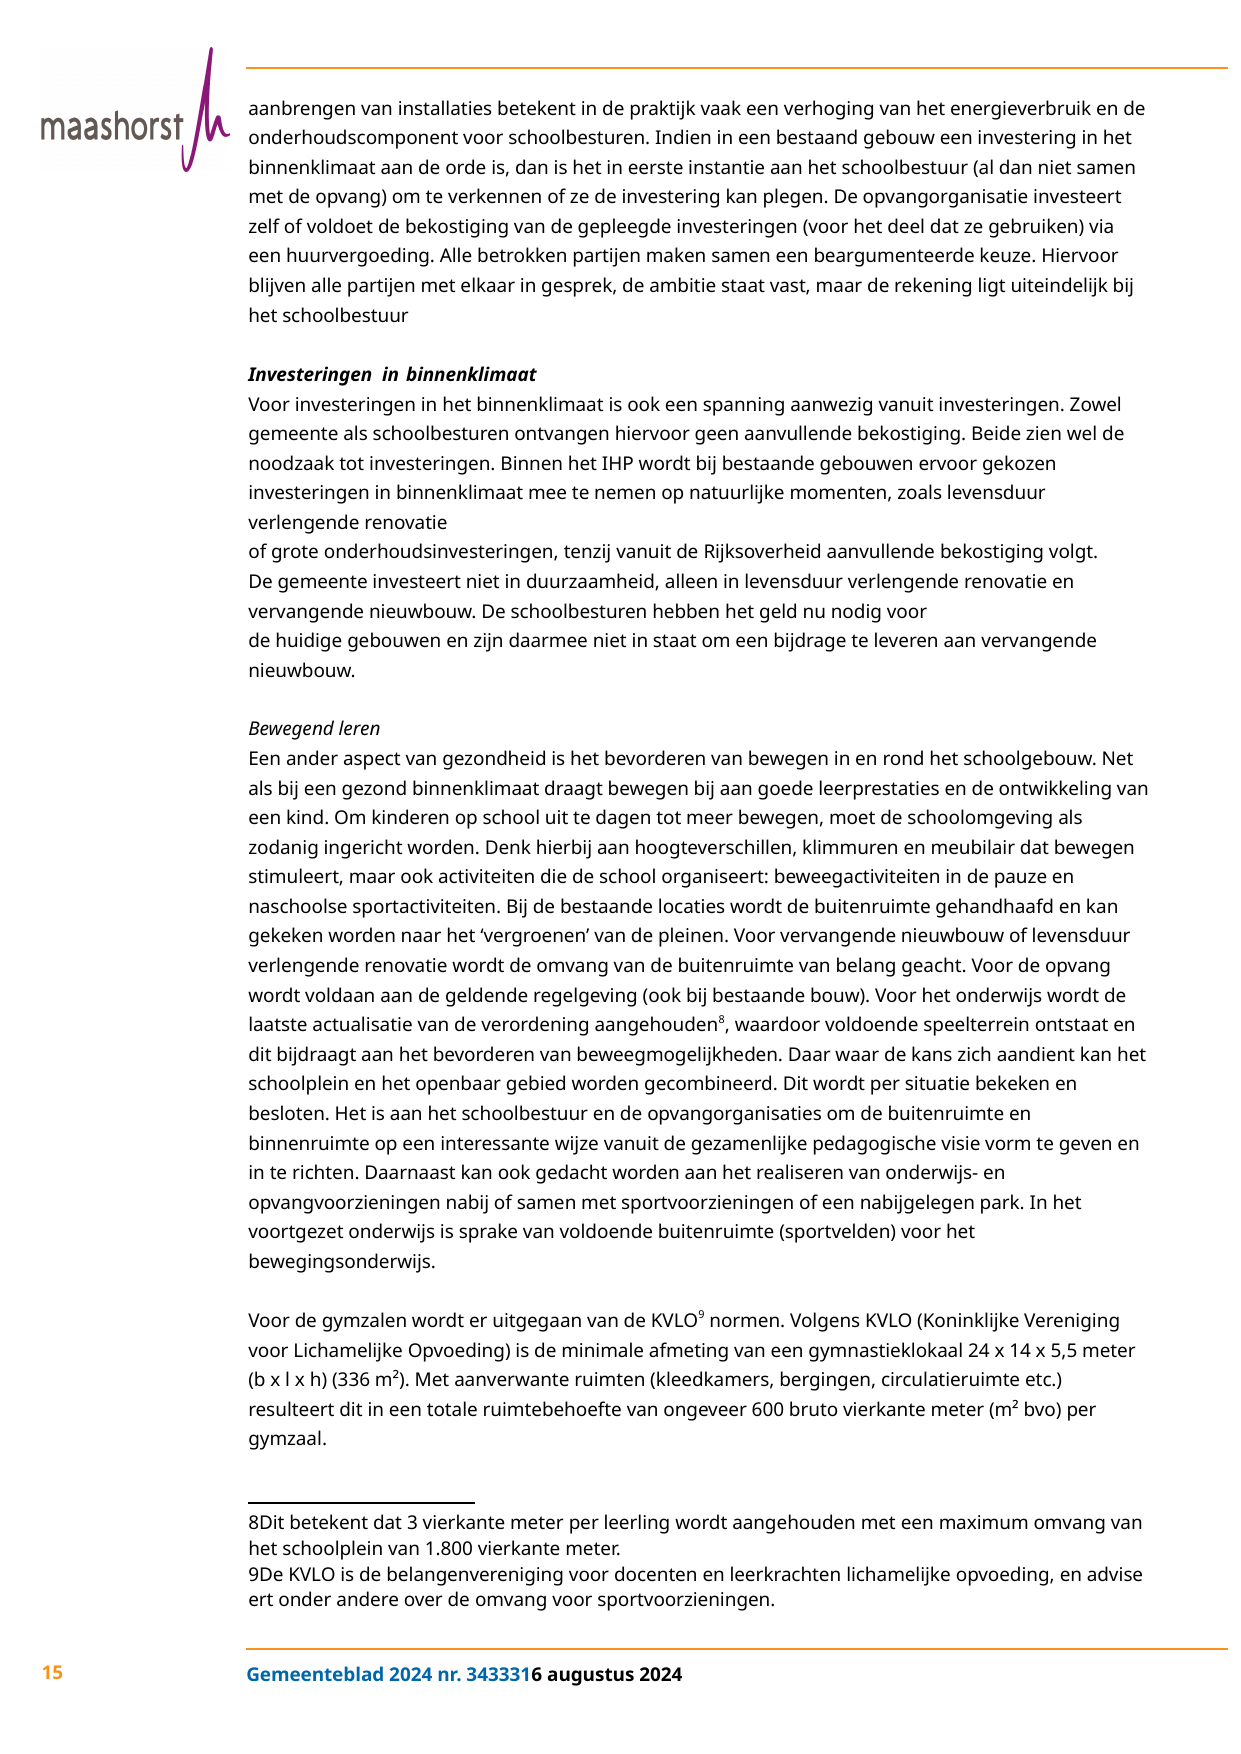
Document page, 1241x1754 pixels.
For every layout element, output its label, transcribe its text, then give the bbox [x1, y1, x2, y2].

table_header Investeringen in binnenklimaat Voor investeringen in het binnenklimaat is ook een spanning aanwezig vanuit investeringen. Zowel gemeente als schoolbesturen ontvangen hiervoor geen aanvullende bekostiging. Beide zien wel de noodzaak tot investeringen. Binnen het IHP wordt bij bestaande gebouwen ervoor gekozen investeringen in binnenklimaat mee te nemen op natuurlijke momenten, zoals levensduur verlengende renovatie of grote onderhoudsinvesteringen, tenzij vanuit de Rijksoverheid aanvullende bekostiging volgt. De gemeente investeert niet in duurzaamheid, alleen in levensduur verlengende renovatie en vervangende nieuwbouw. De schoolbesturen hebben het geld nu nodig voor de huidige gebouwen en zijn daarmee niet in staat om een bijdrage te leveren aan vervangende nieuwbouw. [248, 361, 1152, 683]
text De KVLO is de belangenvereniging voor docenten en leerkrachten lichamelijke opvoeding, en adviseert onder andere over de omvang voor sportvoorzieningen. [248, 1561, 1152, 1612]
text Voor de gymzalen wordt er uitgegaan van de KVLO normen. Volgens KVLO (Koninklijke Vereniging voor Lichamelijke Opvoeding) is de minimale afmeting van een gymnastieklokaal 24 x 14 x 5,5 meter (b x l x h) (336 m²). Met aanverwante ruimten (kleedkamers, bergingen, circulatieruimte etc.) resulteert dit in een totale ruimtebehoefte van ongeveer 600 bruto vierkante meter (m² bvo) per gymzaal. [248, 1307, 1152, 1451]
text aanbrengen van installaties betekent in de praktijk vaak een verhoging van het energieverbruik en de onderhoudscomponent voor schoolbesturen. Indien in een bestaand gebouw een investering in het binnenklimaat aan de orde is, dan is het in eerste instantie aan het schoolbestuur (al dan niet samen met de opvang) om te verkennen of ze de investering kan plegen. De opvangorganisatie investeert zelf of voldoet de bekostiging van de gepleegde investeringen (voor het deel dat ze gebruiken) via een huurvergoeding. Alle betrokken partijen maken samen een beargumenteerde keuze. Hiervoor blijven alle partijen met elkaar in gesprek, de ambitie staat vast, maar de rekening ligt uiteindelijk bij het schoolbestuur [248, 95, 1152, 328]
text Dit betekent dat 3 vierkante meter per leerling wordt aangehouden met een maximum omvang van het schoolplein van 1.800 vierkante meter. [248, 1509, 1152, 1561]
picture [41, 47, 231, 172]
text Een ander aspect van gezondheid is het bevorderen van bewegen in en rond het schoolgebouw. Net als bij een gezond binnenklimaat draagt bewegen bij aan goede leerprestaties en de ontwikkeling van een kind. Om kinderen op school uit te dagen tot meer bewegen, moet de schoolomgeving als zodanig ingericht worden. Denk hierbij aan hoogteverschillen, klimmuren en meubilair dat bewegen stimuleert, maar ook activiteiten die de school organiseert: beweegactiviteiten in de pauze en naschoolse sportactiviteiten. Bij de bestaande locaties wordt de buitenruimte gehandhaafd en kan gekeken worden naar het ‘vergroenen’ van de pleinen. Voor vervangende nieuwbouw of levensduur verlengende renovatie wordt de omvang van de buitenruimte van belang geacht. Voor de opvang wordt voldaan aan de geldende regelgeving (ook bij bestaande bouw). Voor het onderwijs wordt de laatste actualisatie van de verordening aangehouden, waardoor voldoende speelterrein ontstaat en dit bijdraagt aan het bevorderen van beweegmogelijkheden. Daar waar de kans zich aandient kan het schoolplein en het openbaar gebied worden gecombineerd. Dit wordt per situatie bekeken en besloten. Het is aan het schoolbestuur en de opvangorganisaties om de buitenruimte en binnenruimte op een interessante wijze vanuit de gezamenlijke pedagogische visie vorm te geven en in te richten. Daarnaast kan ook gedacht worden aan het realiseren van onderwijs- en opvangvoorzieningen nabij of samen met sportvoorzieningen of een nabijgelegen park. In het voortgezet onderwijs is sprake van voldoende buitenruimte (sportvelden) voor het bewegingsonderwijs. [248, 745, 1152, 1274]
text Bewegend leren [248, 716, 1152, 741]
